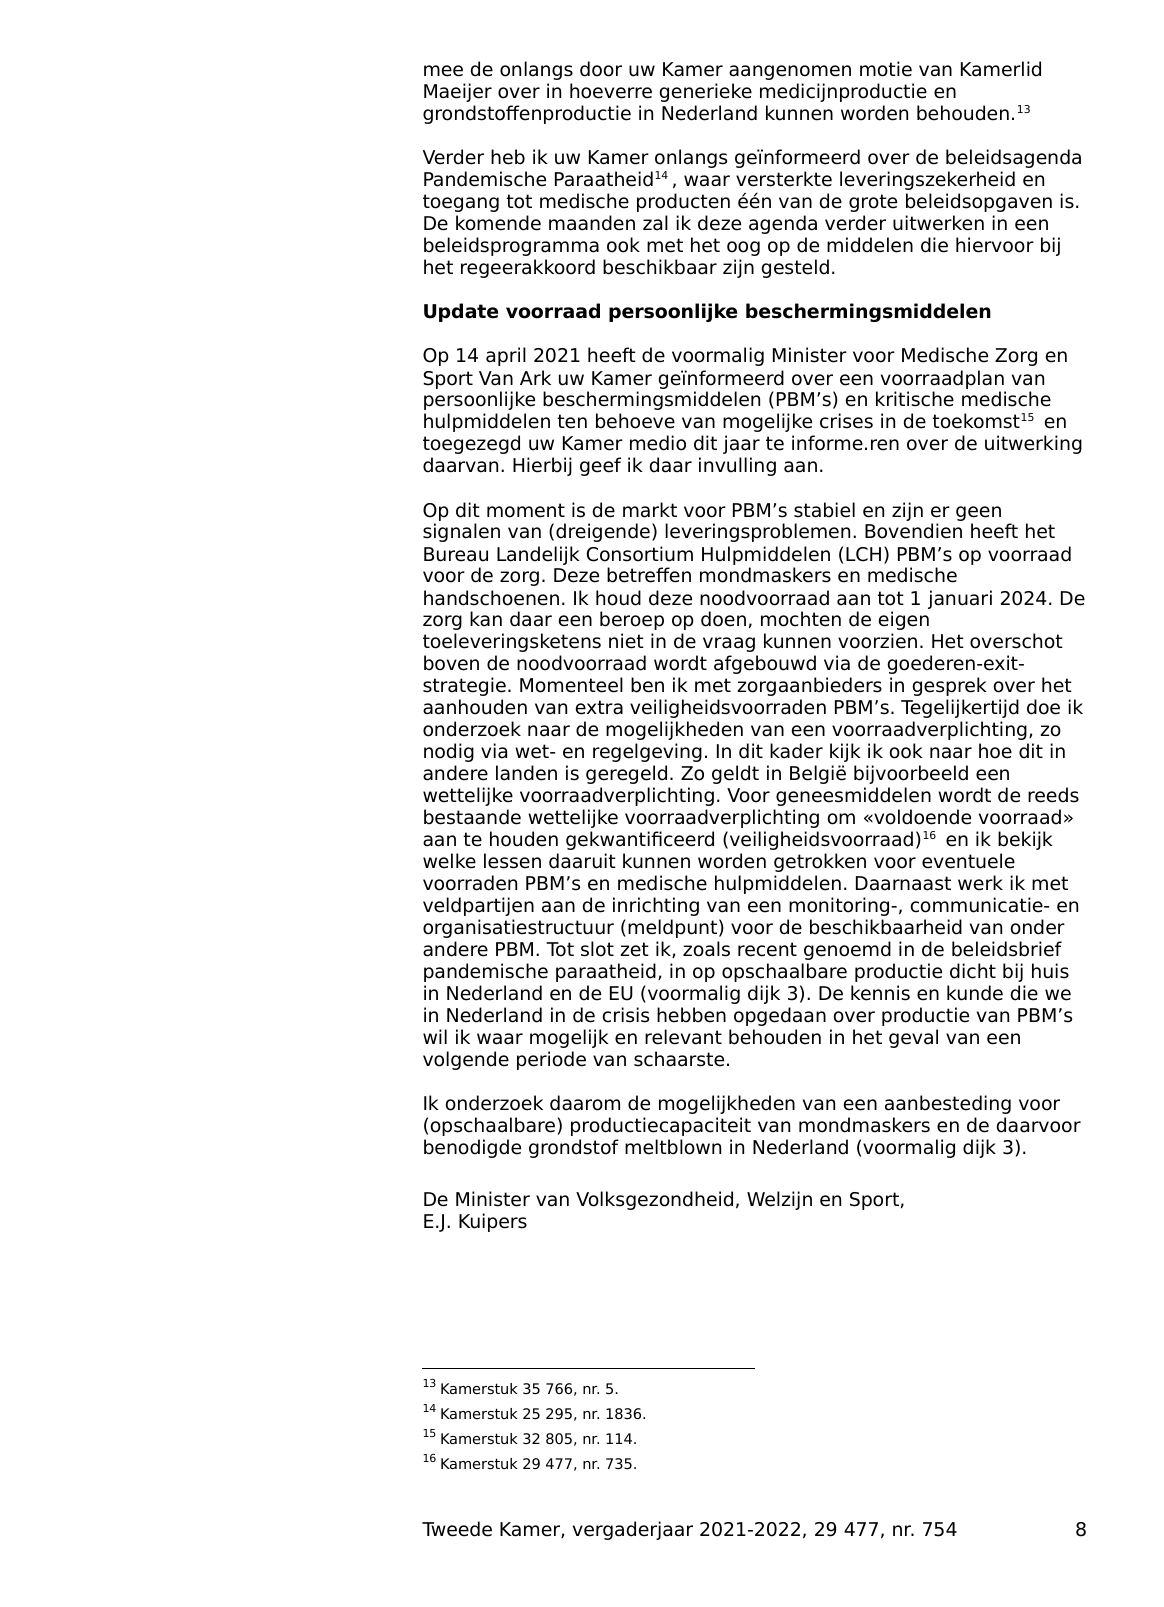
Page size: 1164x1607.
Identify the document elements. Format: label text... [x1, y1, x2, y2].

text mee de onlangs door uw Kamer aangenomen motie van Kamerlid Maeijer over in hoeverre generieke medicijnproductie en grondstoffenproductie in Nederland kunnen worden behouden. [422, 59, 1087, 125]
text Verder heb ik uw Kamer onlangs geïnformeerd over de beleidsagenda Pandemische Paraatheid, waar versterkte leveringszekerheid en toegang tot medische producten één van de grote beleidsopgaven is. De komende maanden zal ik deze agenda verder uitwerken in een beleidsprogramma ook met het oog op de middelen die hiervoor bij het regeerakkoord beschikbaar zijn gesteld. [422, 147, 1087, 279]
subtitle Update voorraad persoonlijke beschermingsmiddelen [422, 301, 1087, 323]
text Kamerstuk 25 295, nr. 1836. [422, 1402, 1087, 1424]
text Kamerstuk 29 477, nr. 735. [422, 1452, 1087, 1474]
text Kamerstuk 32 805, nr. 114. [422, 1427, 1087, 1449]
text Kamerstuk 35 766, nr. 5. [422, 1377, 1087, 1399]
text Op 14 april 2021 heeft de voormalig Minister voor Medische Zorg en Sport Van Ark uw Kamer geïnformeerd over een voorraadplan van persoonlijke beschermingsmiddelen (PBM’s) en kritische medische hulpmiddelen ten behoeve van mogelijke crises in de toekomst en toegezegd uw Kamer medio dit jaar te informe.ren over de uitwerking daarvan. Hierbij geef ik daar invulling aan. [422, 345, 1087, 477]
text De Minister van Volksgezondheid, Welzijn en Sport, E.J. Kuipers [422, 1189, 1087, 1233]
text Op dit moment is de markt voor PBM’s stabiel en zijn er geen signalen van (dreigende) leveringsproblemen. Bovendien heeft het Bureau Landelijk Consortium Hulpmiddelen (LCH) PBM’s op voorraad voor de zorg. Deze betreffen mondmaskers en medische handschoenen. Ik houd deze noodvoorraad aan tot 1 januari 2024. De zorg kan daar een beroep op doen, mochten de eigen toeleveringsketens niet in de vraag kunnen voorzien. Het overschot boven de noodvoorraad wordt afgebouwd via de goederen-exit-strategie. Momenteel ben ik met zorgaanbieders in gesprek over het aanhouden van extra veiligheidsvoorraden PBM’s. Tegelijkertijd doe ik onderzoek naar de mogelijkheden van een voorraadverplichting, zo nodig via wet- en regelgeving. In dit kader kijk ik ook naar hoe dit in andere landen is geregeld. Zo geldt in België bijvoorbeeld een wettelijke voorraadverplichting. Voor geneesmiddelen wordt de reeds bestaande wettelijke voorraadverplichting om «voldoende voorraad» aan te houden gekwantificeerd (veiligheidsvoorraad) en ik bekijk welke lessen daaruit kunnen worden getrokken voor eventuele voorraden PBM’s en medische hulpmiddelen. Daarnaast werk ik met veldpartijen aan de inrichting van een monitoring-, communicatie- en organisatiestructuur (meldpunt) voor de beschikbaarheid van onder andere PBM. Tot slot zet ik, zoals recent genoemd in de beleidsbrief pandemische paraatheid, in op opschaalbare productie dicht bij huis in Nederland en de EU (voormalig dijk 3). De kennis en kunde die we in Nederland in de crisis hebben opgedaan over productie van PBM’s wil ik waar mogelijk en relevant behouden in het geval van een volgende periode van schaarste. [422, 499, 1087, 1071]
text Ik onderzoek daarom de mogelijkheden van een aanbesteding voor (opschaalbare) productiecapaciteit van mondmaskers en de daarvoor benodigde grondstof meltblown in Nederland (voormalig dijk 3). [422, 1093, 1087, 1159]
